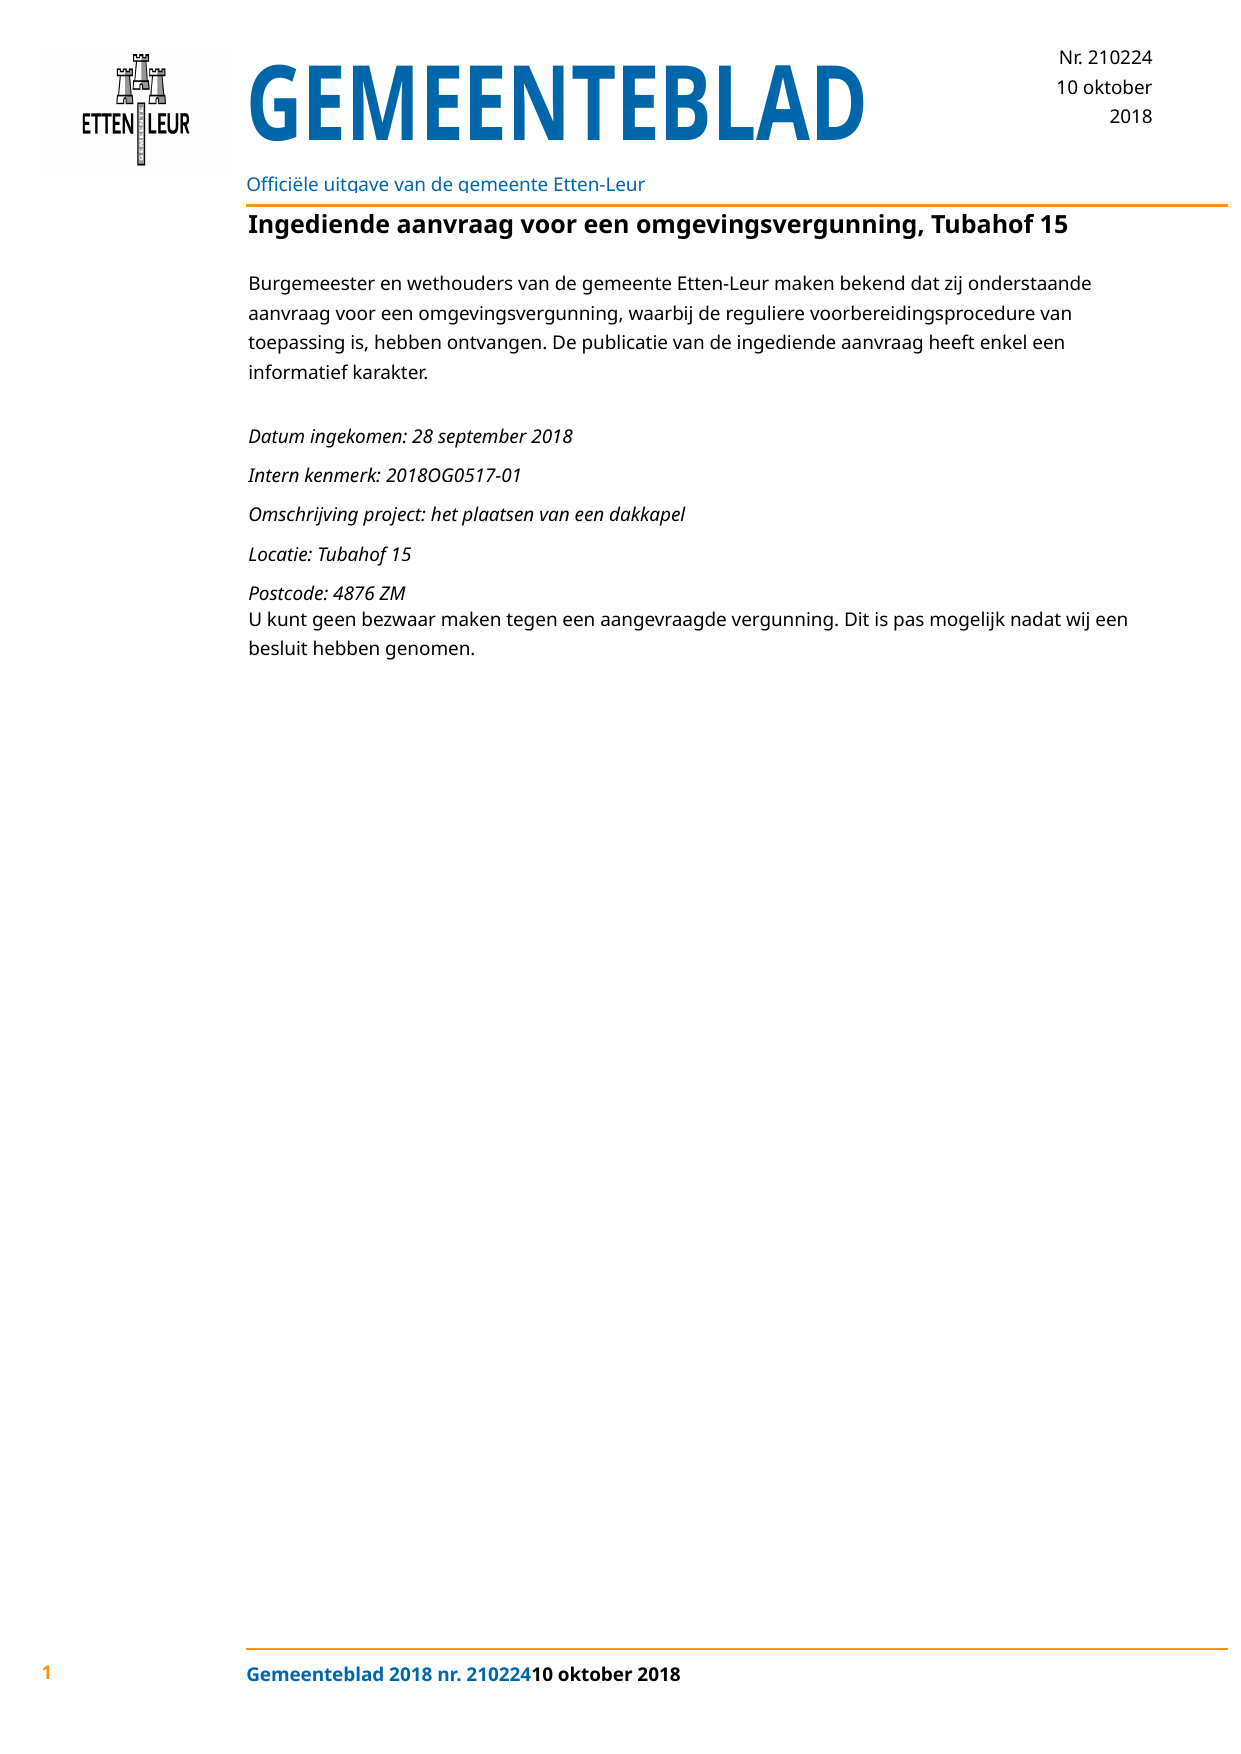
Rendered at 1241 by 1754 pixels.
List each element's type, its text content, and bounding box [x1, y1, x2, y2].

text Locatie: Tubahof 15 [248, 541, 1152, 567]
text Ingediende aanvraag voor een omgevingsvergunning, Tubahof 15 [248, 207, 1152, 241]
text Datum ingekomen: 28 september 2018 [248, 423, 1152, 449]
text U kunt geen bezwaar maken tegen een aangevraagde vergunning. Dit is pas mogelijk nadat wij een besluit hebben genomen. [248, 606, 1152, 661]
text Omschrijving project: het plaatsen van een dakkapel [248, 502, 1152, 527]
text Burgemeester en wethouders van de gemeente Etten-Leur maken bekend dat zij onderstaande aanvraag voor een omgevingsvergunning, waarbij de reguliere voorbereidingsprocedure van toepassing is, hebben ontvangen. De publicatie van de ingediende aanvraag heeft enkel een informatief karakter. [248, 270, 1152, 385]
picture [41, 47, 231, 172]
text Intern kenmerk: 2018OG0517-01 [248, 462, 1152, 488]
text Postcode: 4876 ZM [248, 580, 1152, 606]
